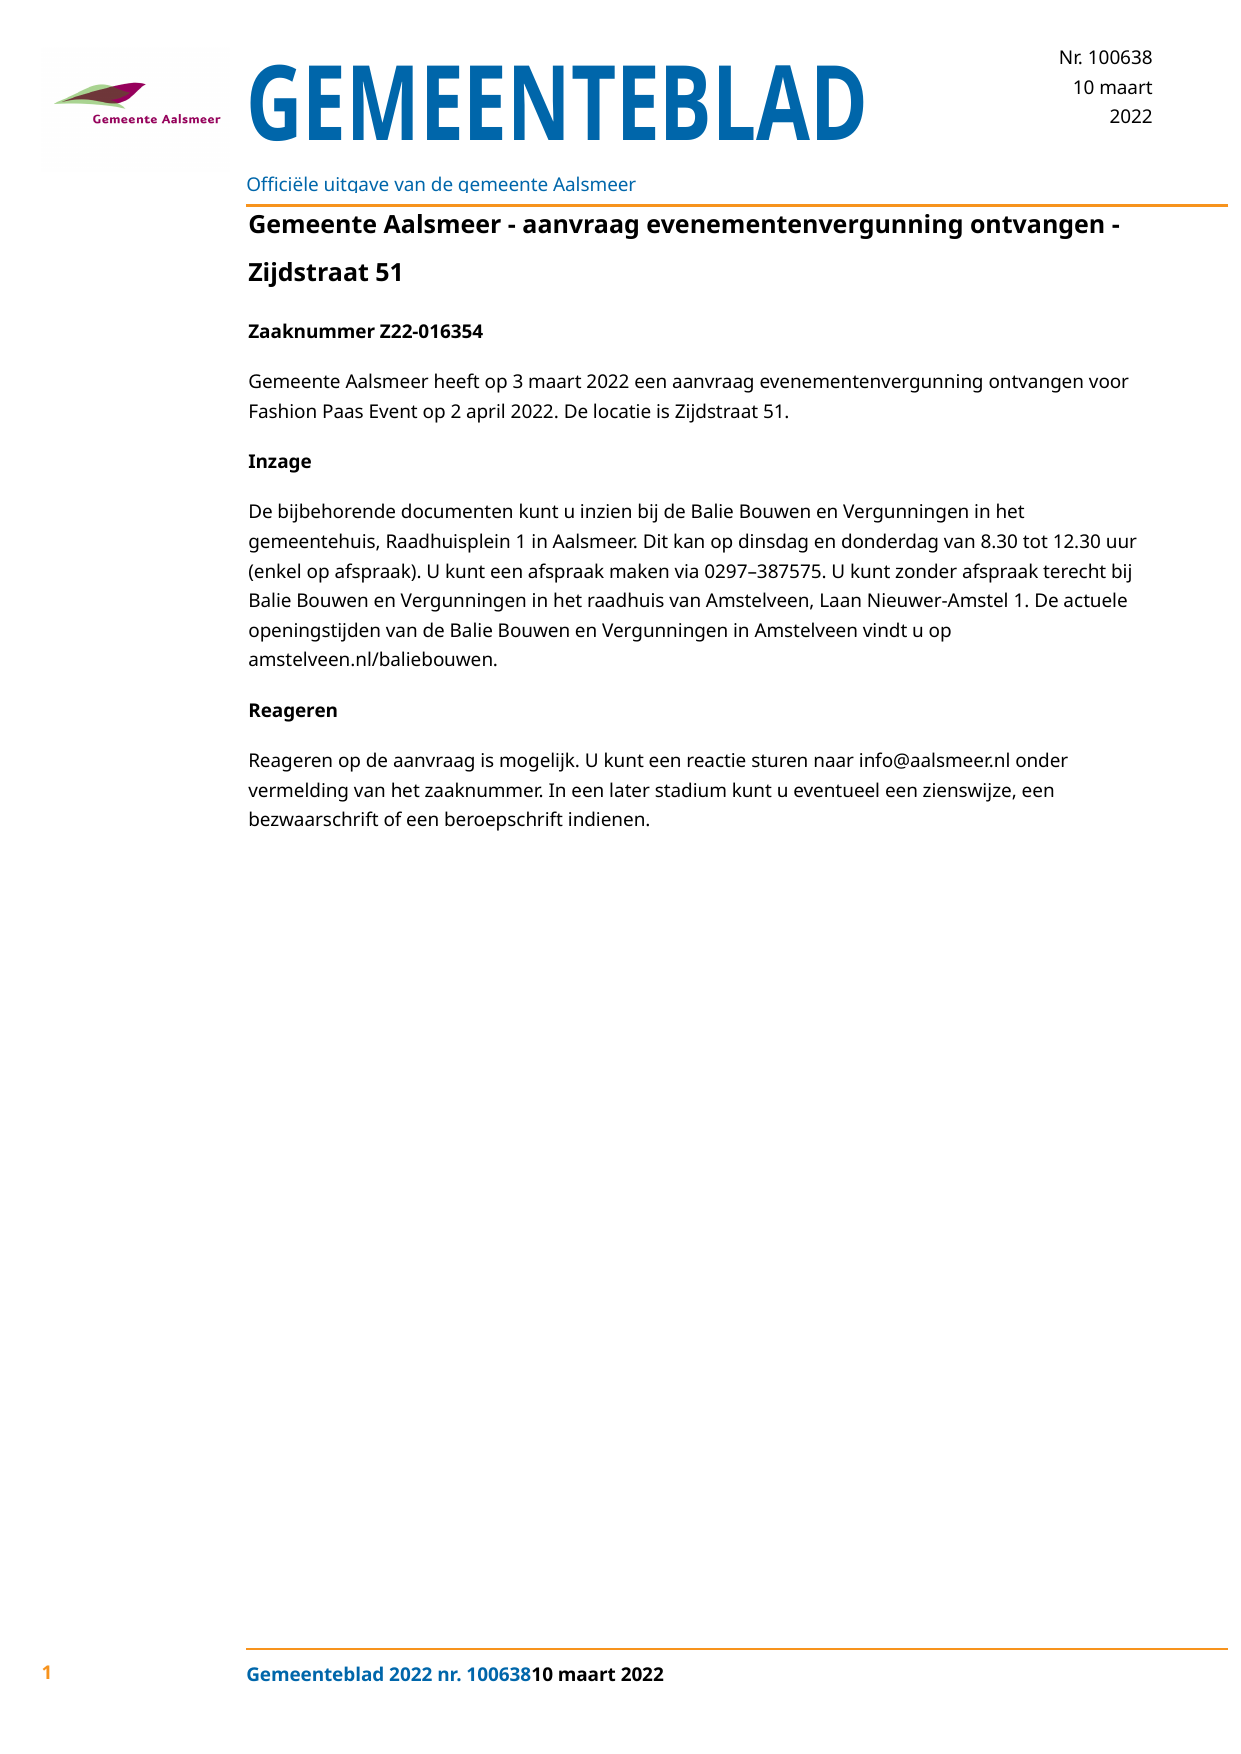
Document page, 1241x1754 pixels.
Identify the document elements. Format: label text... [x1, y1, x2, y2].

picture [41, 47, 231, 172]
text De bijbehorende documenten kunt u inzien bij de Balie Bouwen en Vergunningen in het gemeentehuis, Raadhuisplein 1 in Aalsmeer. Dit kan op dinsdag en donderdag van 8.30 tot 12.30 uur (enkel op afspraak). U kunt een afspraak maken via 0297–387575. U kunt zonder afspraak terecht bij Balie Bouwen en Vergunningen in het raadhuis van Amstelveen, Laan Nieuwer-Amstel 1. De actuele openingstijden van de Balie Bouwen en Vergunningen in Amstelveen vindt u op amstelveen.nl/baliebouwen. [248, 499, 1152, 672]
text Reageren op de aanvraag is mogelijk. U kunt een reactie sturen naar info@aalsmeer.nl onder vermelding van het zaaknummer. In een later stadium kunt u eventueel een zienswijze, een bezwaarschrift of een beroepschrift indienen. [248, 747, 1152, 832]
text Inzage [248, 448, 1152, 474]
text Gemeente Aalsmeer - aanvraag evenementenvergunning ontvangen - Zijdstraat 51 [248, 207, 1152, 288]
text Zaaknummer Z22-016354 [248, 318, 1152, 344]
text Reageren [248, 697, 1152, 723]
text Gemeente Aalsmeer heeft op 3 maart 2022 een aanvraag evenementenvergunning ontvangen voor Fashion Paas Event op 2 april 2022. De locatie is Zijdstraat 51. [248, 368, 1152, 424]
